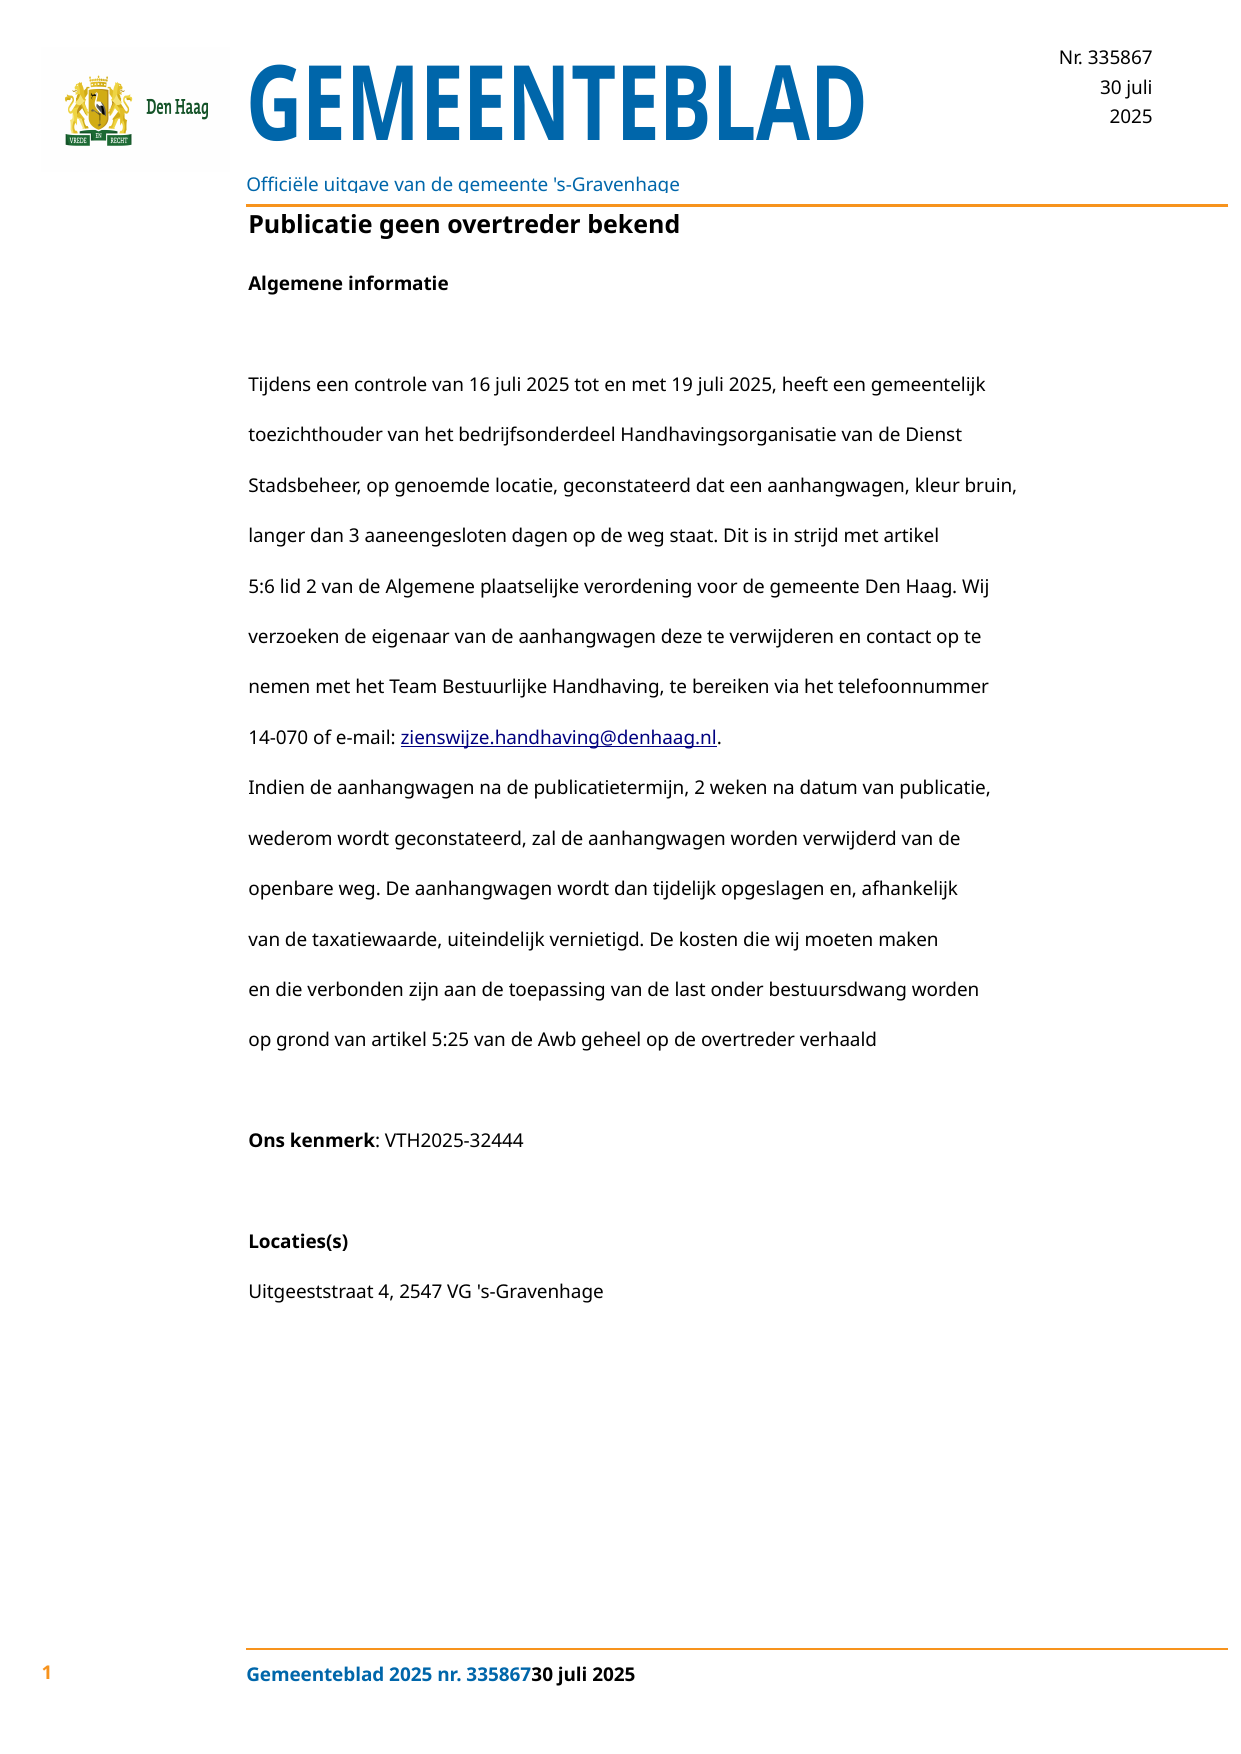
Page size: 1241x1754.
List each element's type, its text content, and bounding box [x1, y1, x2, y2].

text Locaties(s) [248, 1228, 1152, 1254]
text Uitgeeststraat 4, 2547 VG 's-Gravenhage [248, 1279, 1152, 1304]
text verzoeken de eigenaar van de aanhangwagen deze te verwijderen en contact op te [248, 623, 1152, 649]
picture [41, 47, 231, 172]
text Tijdens een controle van 16 juli 2025 tot en met 19 juli 2025, heeft een gemeentelijk [248, 371, 1152, 397]
text Ons kenmerk: VTH2025-32444 [248, 1127, 1152, 1153]
text en die verbonden zijn aan de toepassing van de last onder bestuursdwang worden [248, 976, 1152, 1002]
text nemen met het Team Bestuurlijke Handhaving, te bereiken via het telefoonnummer [248, 674, 1152, 699]
text Indien de aanhangwagen na de publicatietermijn, 2 weken na datum van publicatie, [248, 774, 1152, 800]
text toezichthouder van het bedrijfsonderdeel Handhavingsorganisatie van de Dienst [248, 422, 1152, 447]
text 5:6 lid 2 van de Algemene plaatselijke verordening voor de gemeente Den Haag. Wij [248, 573, 1152, 598]
text openbare weg. De aanhangwagen wordt dan tijdelijk opgeslagen en, afhankelijk [248, 875, 1152, 901]
text wederom wordt geconstateerd, zal de aanhangwagen worden verwijderd van de [248, 825, 1152, 851]
text van de taxatiewaarde, uiteindelijk vernietigd. De kosten die wij moeten maken [248, 926, 1152, 951]
text Algemene informatie [248, 270, 1152, 296]
text langer dan 3 aaneengesloten dagen op de weg staat. Dit is in strijd met artikel [248, 522, 1152, 548]
text Stadsbeheer, op genoemde locatie, geconstateerd dat een aanhangwagen, kleur bruin, [248, 472, 1152, 498]
text op grond van artikel 5:25 van de Awb geheel op de overtreder verhaald [248, 1027, 1152, 1052]
text Publicatie geen overtreder bekend [248, 207, 1152, 241]
text 14-070 of e-mail: zienswijze.handhaving@denhaag.nl. [248, 724, 1152, 750]
